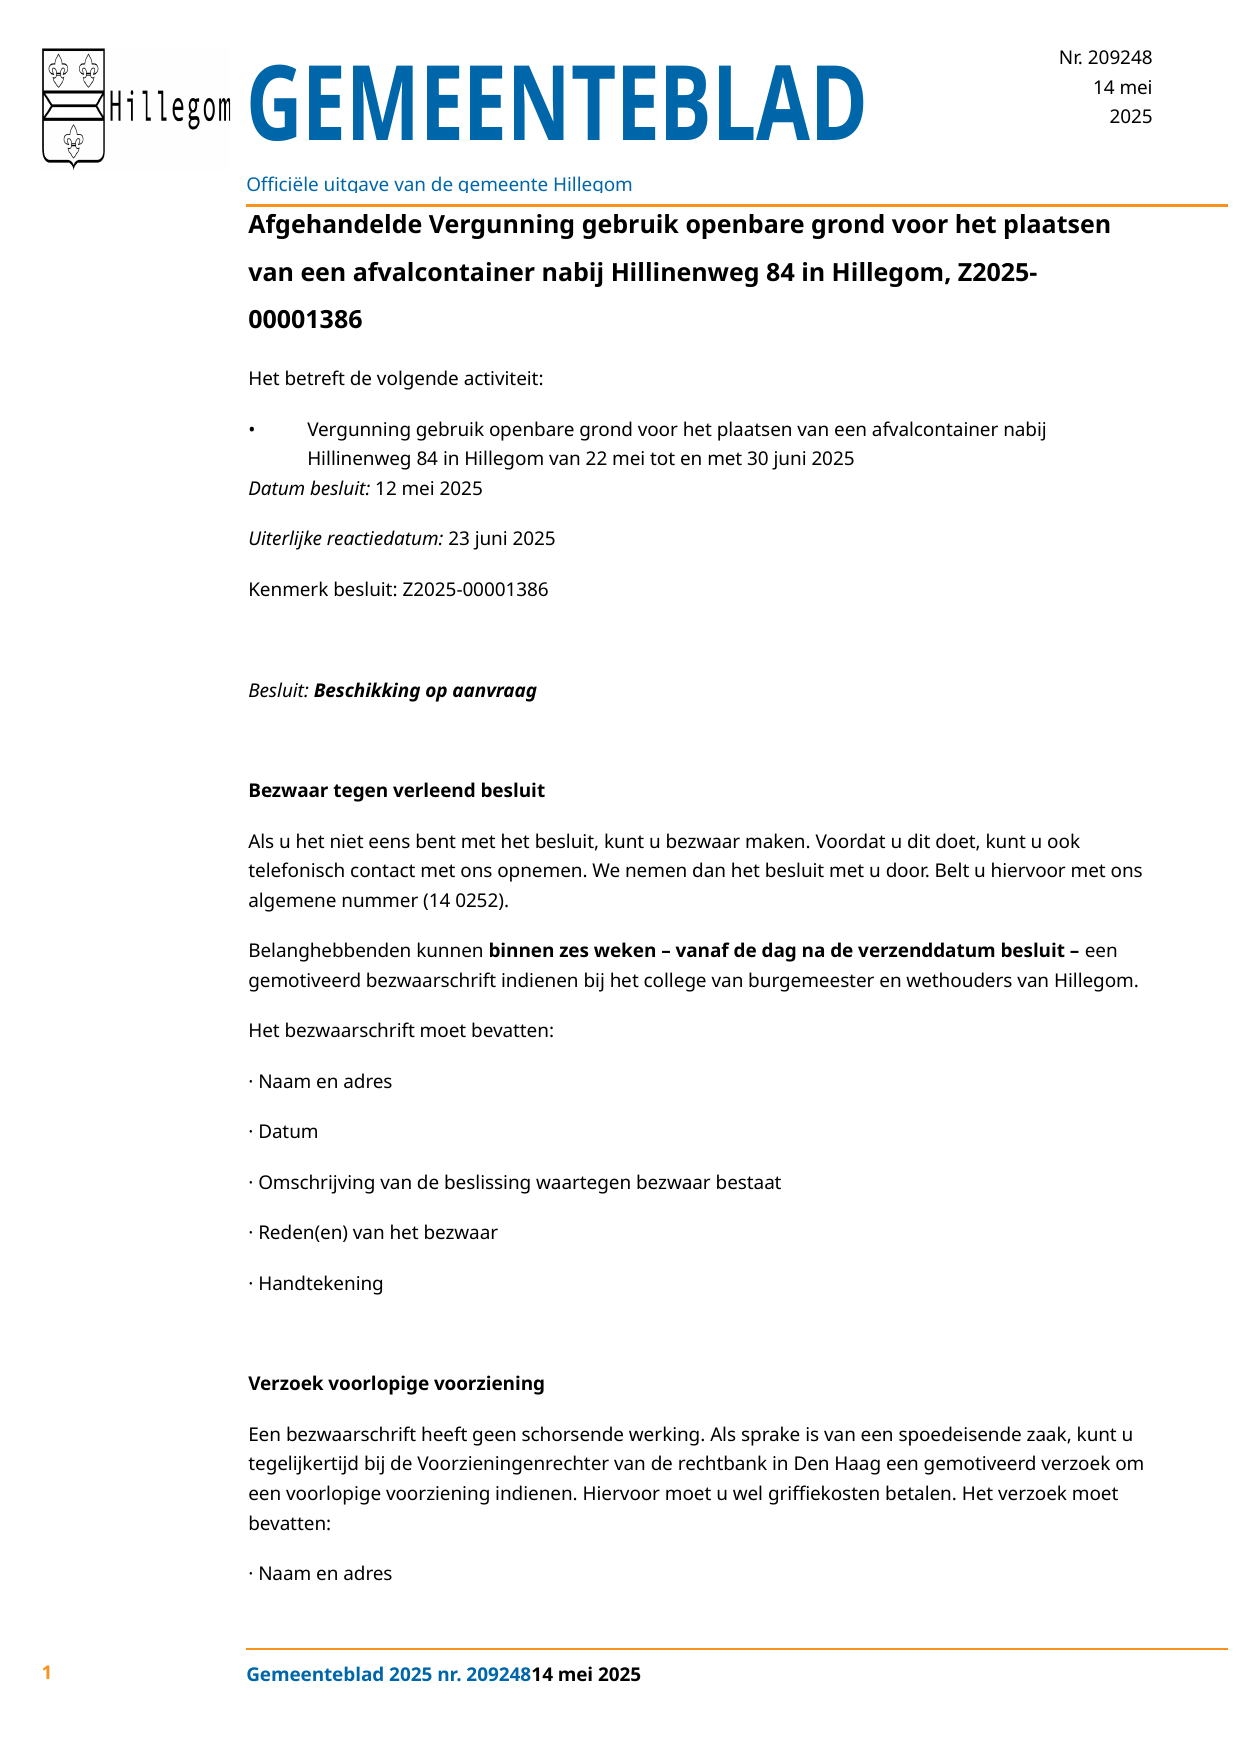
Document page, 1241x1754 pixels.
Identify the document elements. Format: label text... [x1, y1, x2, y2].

text Kenmerk besluit: Z2025-00001386 [248, 576, 1152, 602]
text Datum besluit: 12 mei 2025 [248, 475, 1152, 501]
text Een bezwaarschrift heeft geen schorsende werking. Als sprake is van een spoedeisende zaak, kunt u tegelijkertijd bij de Voorzieningenrechter van de rechtbank in Den Haag een gemotiveerd verzoek om een voorlopige voorziening indienen. Hiervoor moet u wel griffiekosten betalen. Het verzoek moet bevatten: [248, 1421, 1152, 1535]
text · Datum [248, 1118, 1152, 1144]
text · Omschrijving van de beslissing waartegen bezwaar bestaat [248, 1169, 1152, 1194]
text Uiterlijke reactiedatum: 23 juni 2025 [248, 526, 1152, 551]
text Verzoek voorlopige voorziening [248, 1371, 1152, 1396]
text Besluit: Beschikking op aanvraag [248, 677, 1152, 702]
text · Reden(en) van het bezwaar [248, 1219, 1152, 1245]
text Het bezwaarschrift moet bevatten: [248, 1018, 1152, 1043]
text Afgehandelde Vergunning gebruik openbare grond voor het plaatsen van een afvalcontainer nabij Hillinenweg 84 in Hillegom, Z2025-00001386 [248, 207, 1152, 336]
text Als u het niet eens bent met het besluit, kunt u bezwaar maken. Voordat u dit doet, kunt u ook telefonisch contact met ons opnemen. We nemen dan het besluit met u door. Belt u hiervoor met ons algemene nummer (14 0252). [248, 828, 1152, 913]
text · Naam en adres [248, 1560, 1152, 1586]
list Vergunning gebruik openbare grond voor het plaatsen van een afvalcontainer nabij Hillinenweg 84 in Hillegom van 22 mei tot en met 30 juni 2025 [248, 416, 1152, 471]
text Bezwaar tegen verleend besluit [248, 778, 1152, 803]
text Het betreft de volgende activiteit: [248, 366, 1152, 391]
picture [41, 47, 231, 172]
text · Naam en adres [248, 1068, 1152, 1094]
text Belanghebbenden kunnen binnen zes weken – vanaf de dag na de verzenddatum besluit – een gemotiveerd bezwaarschrift indienen bij het college van burgemeester en wethouders van Hillegom. [248, 938, 1152, 993]
text · Handtekening [248, 1270, 1152, 1295]
